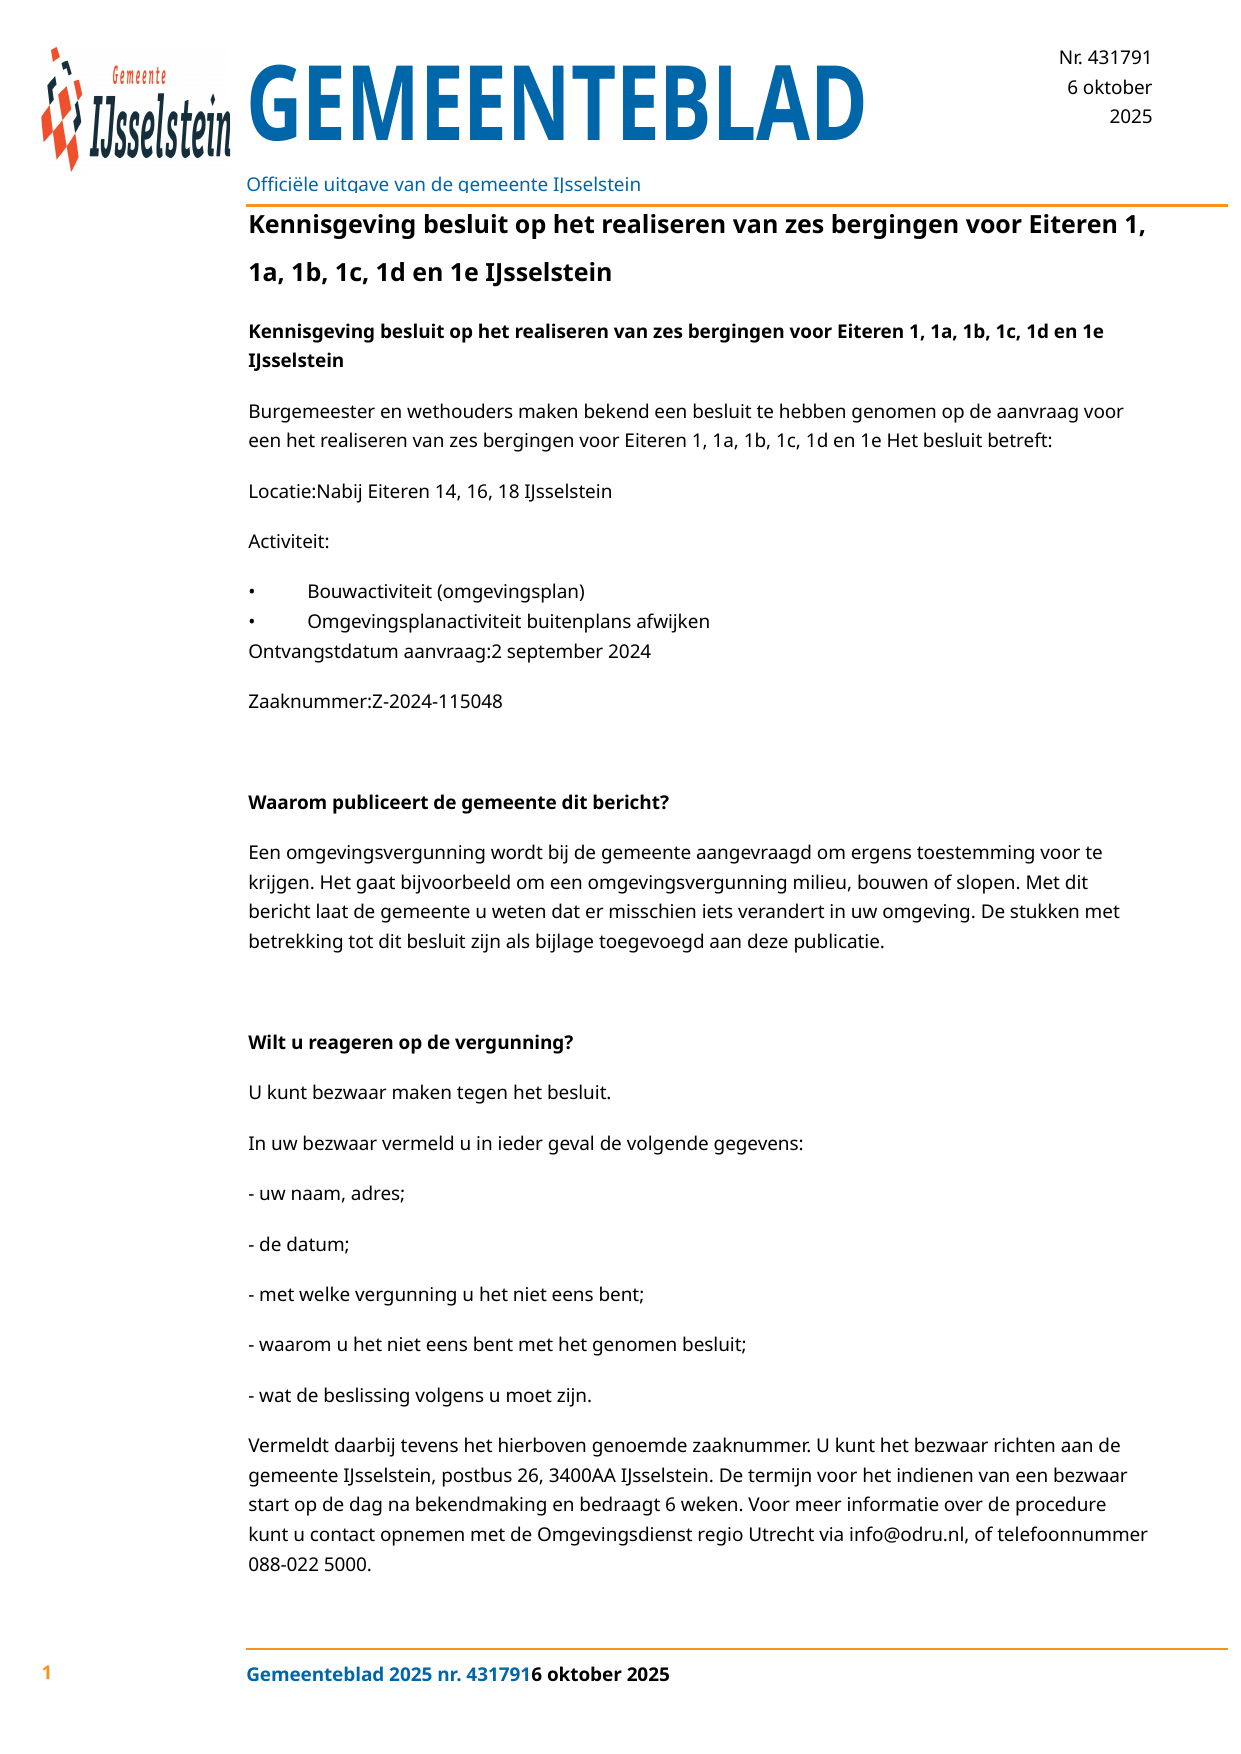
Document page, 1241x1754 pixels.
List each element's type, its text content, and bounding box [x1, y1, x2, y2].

text Zaaknummer:Z-2024-115048 [248, 688, 1152, 714]
text Wilt u reageren op de vergunning? [248, 1029, 1152, 1055]
text - de datum; [248, 1231, 1152, 1257]
text In uw bezwaar vermeld u in ieder geval de volgende gegevens: [248, 1130, 1152, 1156]
text - met welke vergunning u het niet eens bent; [248, 1281, 1152, 1307]
text Burgemeester en wethouders maken bekend een besluit te hebben genomen op de aanvraag voor een het realiseren van zes bergingen voor Eiteren 1, 1a, 1b, 1c, 1d en 1e Het besluit betreft: [248, 398, 1152, 453]
picture [41, 47, 231, 172]
text - wat de beslissing volgens u moet zijn. [248, 1382, 1152, 1408]
text Kennisgeving besluit op het realiseren van zes bergingen voor Eiteren 1, 1a, 1b, 1c, 1d en 1e IJsselstein [248, 318, 1152, 373]
list Omgevingsplanactiviteit buitenplans afwijken [248, 608, 1152, 634]
text Waarom publiceert de gemeente dit bericht? [248, 789, 1152, 815]
text Vermeldt daarbij tevens het hierboven genoemde zaaknummer. U kunt het bezwaar richten aan de gemeente IJsselstein, postbus 26, 3400AA IJsselstein. De termijn voor het indienen van een bezwaar start op de dag na bekendmaking en bedraagt 6 weken. Voor meer informatie over de procedure kunt u contact opnemen met de Omgevingsdienst regio Utrecht via info@odru.nl, of telefoonnummer 088-022 5000. [248, 1432, 1152, 1577]
text Activiteit: [248, 528, 1152, 554]
list Bouwactiviteit (omgevingsplan) [248, 579, 1152, 604]
text - waarom u het niet eens bent met het genomen besluit; [248, 1332, 1152, 1357]
text U kunt bezwaar maken tegen het besluit. [248, 1079, 1152, 1105]
text Locatie:Nabij Eiteren 14, 16, 18 IJsselstein [248, 478, 1152, 504]
text - uw naam, adres; [248, 1180, 1152, 1206]
text Een omgevingsvergunning wordt bij de gemeente aangevraagd om ergens toestemming voor te krijgen. Het gaat bijvoorbeeld om een omgevingsvergunning milieu, bouwen of slopen. Met dit bericht laat de gemeente u weten dat er misschien iets verandert in uw omgeving. De stukken met betrekking tot dit besluit zijn als bijlage toegevoegd aan deze publicatie. [248, 839, 1152, 954]
text Ontvangstdatum aanvraag:2 september 2024 [248, 638, 1152, 664]
text Kennisgeving besluit op het realiseren van zes bergingen voor Eiteren 1, 1a, 1b, 1c, 1d en 1e IJsselstein [248, 207, 1152, 288]
